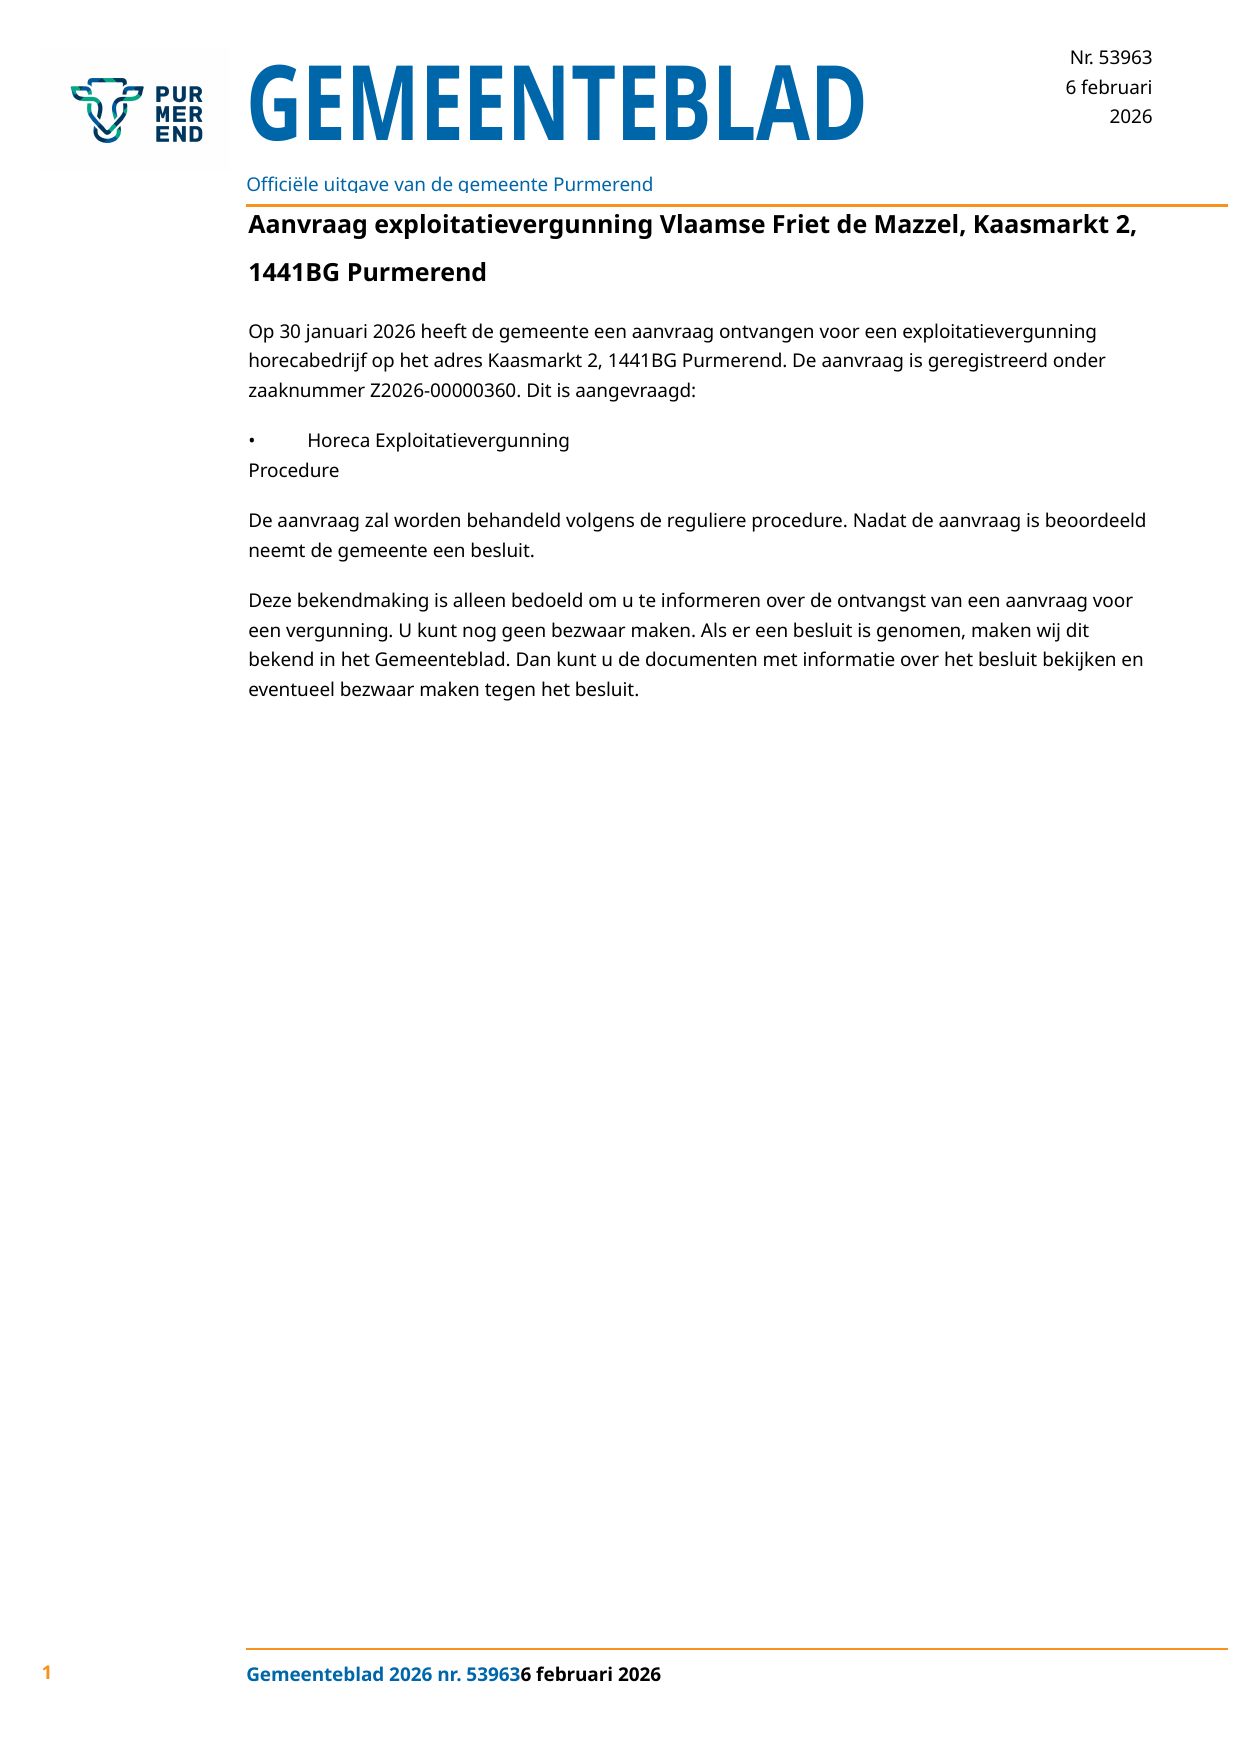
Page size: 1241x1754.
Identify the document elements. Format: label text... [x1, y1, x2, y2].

text Op 30 januari 2026 heeft de gemeente een aanvraag ontvangen voor een exploitatievergunning horecabedrijf op het adres Kaasmarkt 2, 1441BG Purmerend. De aanvraag is geregistreerd onder zaaknummer Z2026-00000360. Dit is aangevraagd: [248, 318, 1152, 403]
text Aanvraag exploitatievergunning Vlaamse Friet de Mazzel, Kaasmarkt 2, 1441BG Purmerend [248, 207, 1152, 288]
list Horeca Exploitatievergunning [248, 427, 1152, 453]
text Procedure [248, 457, 1152, 483]
text De aanvraag zal worden behandeld volgens de reguliere procedure. Nadat de aanvraag is beoordeeld neemt de gemeente een besluit. [248, 507, 1152, 563]
picture [41, 47, 231, 172]
text Deze bekendmaking is alleen bedoeld om u te informeren over de ontvangst van een aanvraag voor een vergunning. U kunt nog geen bezwaar maken. Als er een besluit is genomen, maken wij dit bekend in het Gemeenteblad. Dan kunt u de documenten met informatie over het besluit bekijken en eventueel bezwaar maken tegen het besluit. [248, 587, 1152, 702]
